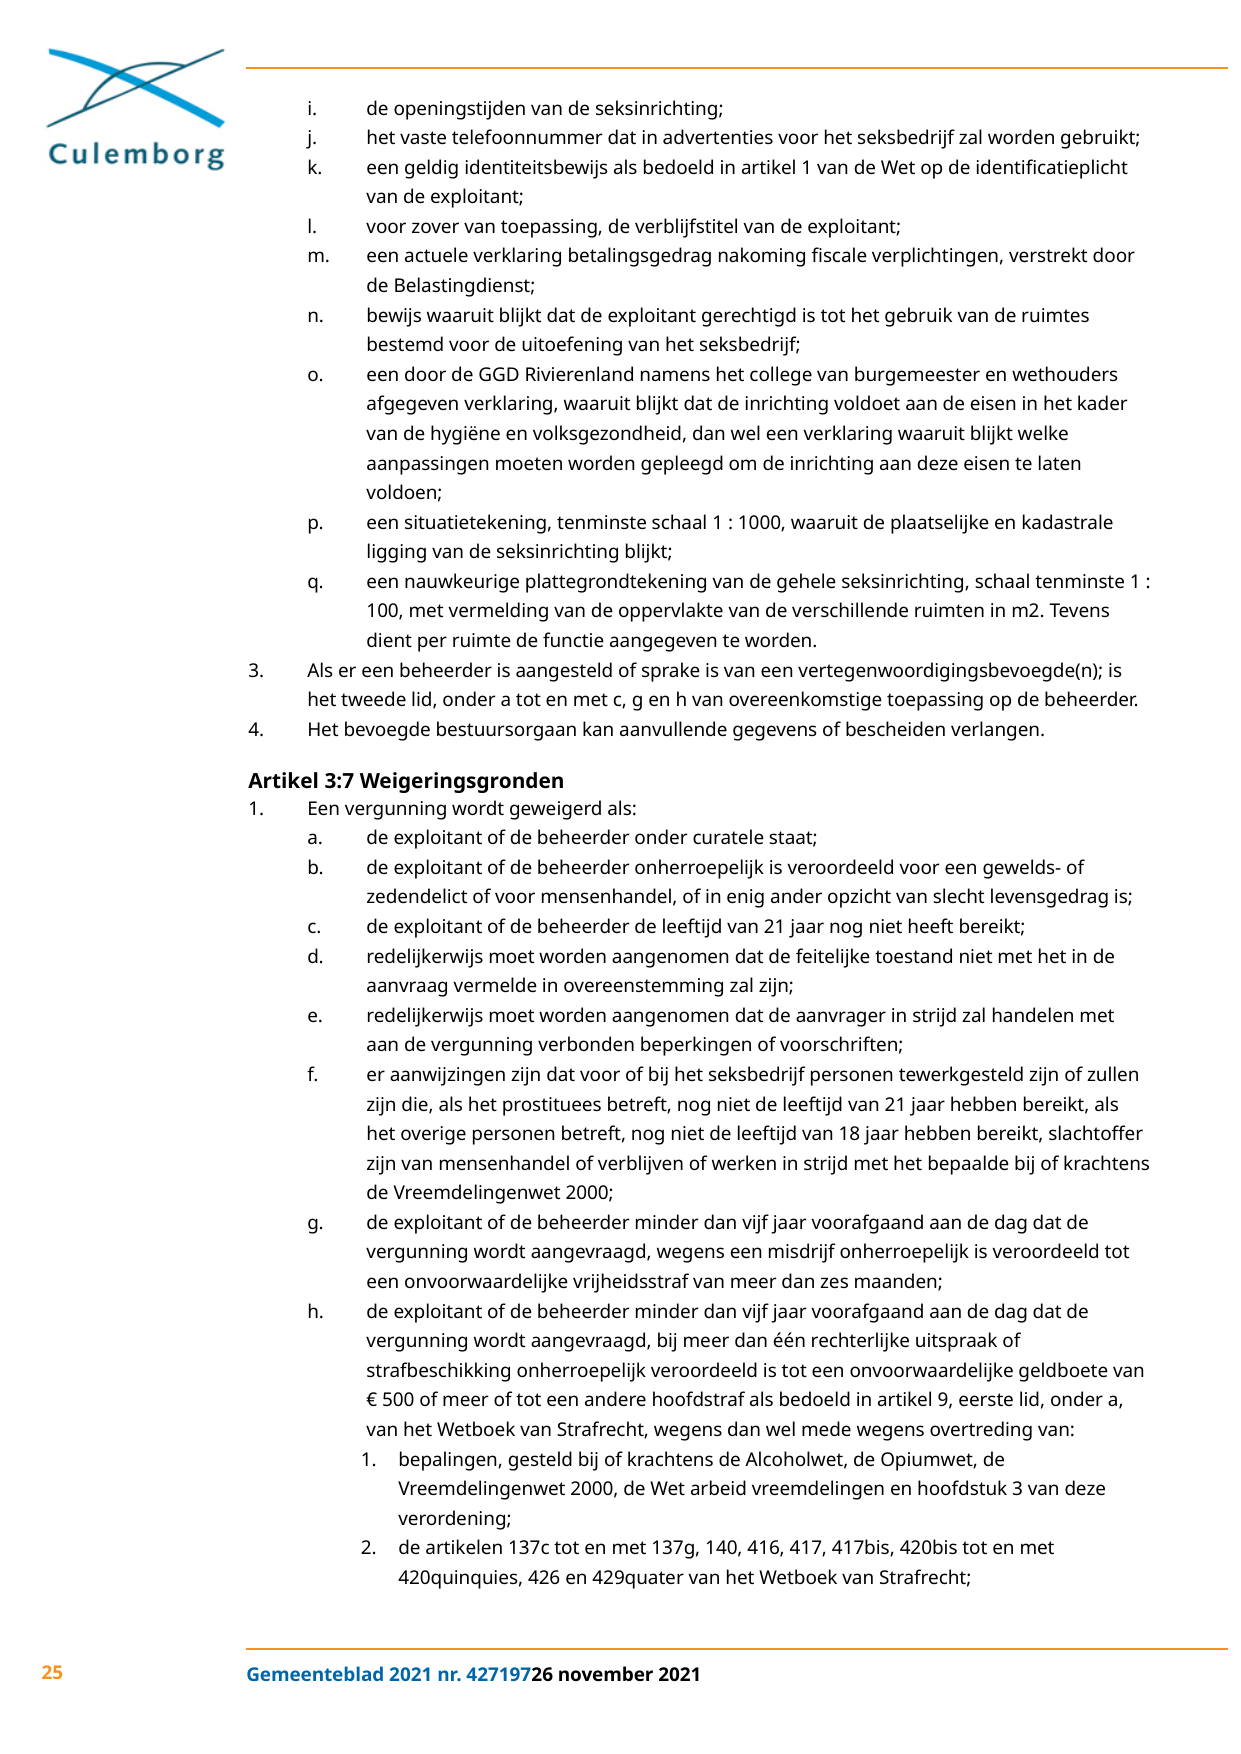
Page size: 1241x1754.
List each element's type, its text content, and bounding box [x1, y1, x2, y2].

list een door de GGD Rivierenland namens het college van burgemeester en wethouders afgegeven verklaring, waaruit blijkt dat de inrichting voldoet aan de eisen in het kader van de hygiëne en volksgezondheid, dan wel een verklaring waaruit blijkt welke aanpassingen moeten worden gepleegd om de inrichting aan deze eisen te laten voldoen; [307, 361, 1152, 505]
list Een vergunning wordt geweigerd als: [248, 795, 1152, 821]
list een situatietekening, tenminste schaal 1 : 1000, waaruit de plaatselijke en kadastrale ligging van de seksinrichting blijkt; [307, 509, 1152, 564]
text Artikel 3:7 Weigeringsgronden [248, 766, 1152, 795]
picture [41, 47, 231, 172]
list het vaste telefoonnummer dat in advertenties voor het seksbedrijf zal worden gebruikt; [307, 124, 1152, 150]
list voor zover van toepassing, de verblijfstitel van de exploitant; [307, 213, 1152, 239]
list een actuele verklaring betalingsgedrag nakoming fiscale verplichtingen, verstrekt door de Belastingdienst; [307, 243, 1152, 298]
list de exploitant of de beheerder minder dan vijf jaar voorafgaand aan de dag dat de vergunning wordt aangevraagd, wegens een misdrijf onherroepelijk is veroordeeld tot een onvoorwaardelijke vrijheidsstraf van meer dan zes maanden; [307, 1209, 1152, 1294]
list redelijkerwijs moet worden aangenomen dat de aanvrager in strijd zal handelen met aan de vergunning verbonden beperkingen of voorschriften; [307, 1002, 1152, 1057]
list bewijs waaruit blijkt dat de exploitant gerechtigd is tot het gebruik van de ruimtes bestemd voor de uitoefening van het seksbedrijf; [307, 302, 1152, 357]
list de exploitant of de beheerder onder curatele staat; [307, 824, 1152, 850]
list redelijkerwijs moet worden aangenomen dat de feitelijke toestand niet met het in de aanvraag vermelde in overeenstemming zal zijn; [307, 943, 1152, 998]
list bepalingen, gesteld bij of krachtens de Alcoholwet, de Opiumwet, de Vreemdelingenwet 2000, de Wet arbeid vreemdelingen en hoofdstuk 3 van deze verordening; [361, 1446, 1152, 1531]
list de exploitant of de beheerder onherroepelijk is veroordeeld voor een gewelds- of zedendelict of voor mensenhandel, of in enig ander opzicht van slecht levensgedrag is; [307, 854, 1152, 909]
list de exploitant of de beheerder minder dan vijf jaar voorafgaand aan de dag dat de vergunning wordt aangevraagd, bij meer dan één rechterlijke uitspraak of strafbeschikking onherroepelijk veroordeeld is tot een onvoorwaardelijke geldboete van € 500 of meer of tot een andere hoofdstraf als bedoeld in artikel 9, eerste lid, onder a, van het Wetboek van Strafrecht, wegens dan wel mede wegens overtreding van: [307, 1298, 1152, 1442]
list de exploitant of de beheerder de leeftijd van 21 jaar nog niet heeft bereikt; [307, 913, 1152, 939]
list de openingstijden van de seksinrichting; [307, 95, 1152, 121]
list een nauwkeurige plattegrondtekening van de gehele seksinrichting, schaal tenminste 1 : 100, met vermelding van de oppervlakte van de verschillende ruimten in m2. Tevens dient per ruimte de functie aangegeven te worden. [307, 568, 1152, 653]
list Als er een beheerder is aangesteld of sprake is van een vertegenwoordigingsbevoegde(n); is het tweede lid, onder a tot en met c, g en h van overeenkomstige toepassing op de beheerder. [248, 657, 1152, 712]
list de artikelen 137c tot en met 137g, 140, 416, 417, 417bis, 420bis tot en met 420quinquies, 426 en 429quater van het Wetboek van Strafrecht; [361, 1534, 1152, 1590]
list Het bevoegde bestuursorgaan kan aanvullende gegevens of bescheiden verlangen. [248, 716, 1152, 742]
list er aanwijzingen zijn dat voor of bij het seksbedrijf personen tewerkgesteld zijn of zullen zijn die, als het prostituees betreft, nog niet de leeftijd van 21 jaar hebben bereikt, als het overige personen betreft, nog niet de leeftijd van 18 jaar hebben bereikt, slachtoffer zijn van mensenhandel of verblijven of werken in strijd met het bepaalde bij of krachtens de Vreemdelingenwet 2000; [307, 1061, 1152, 1205]
list een geldig identiteitsbewijs als bedoeld in artikel 1 van de Wet op de identificatieplicht van de exploitant; [307, 154, 1152, 209]
